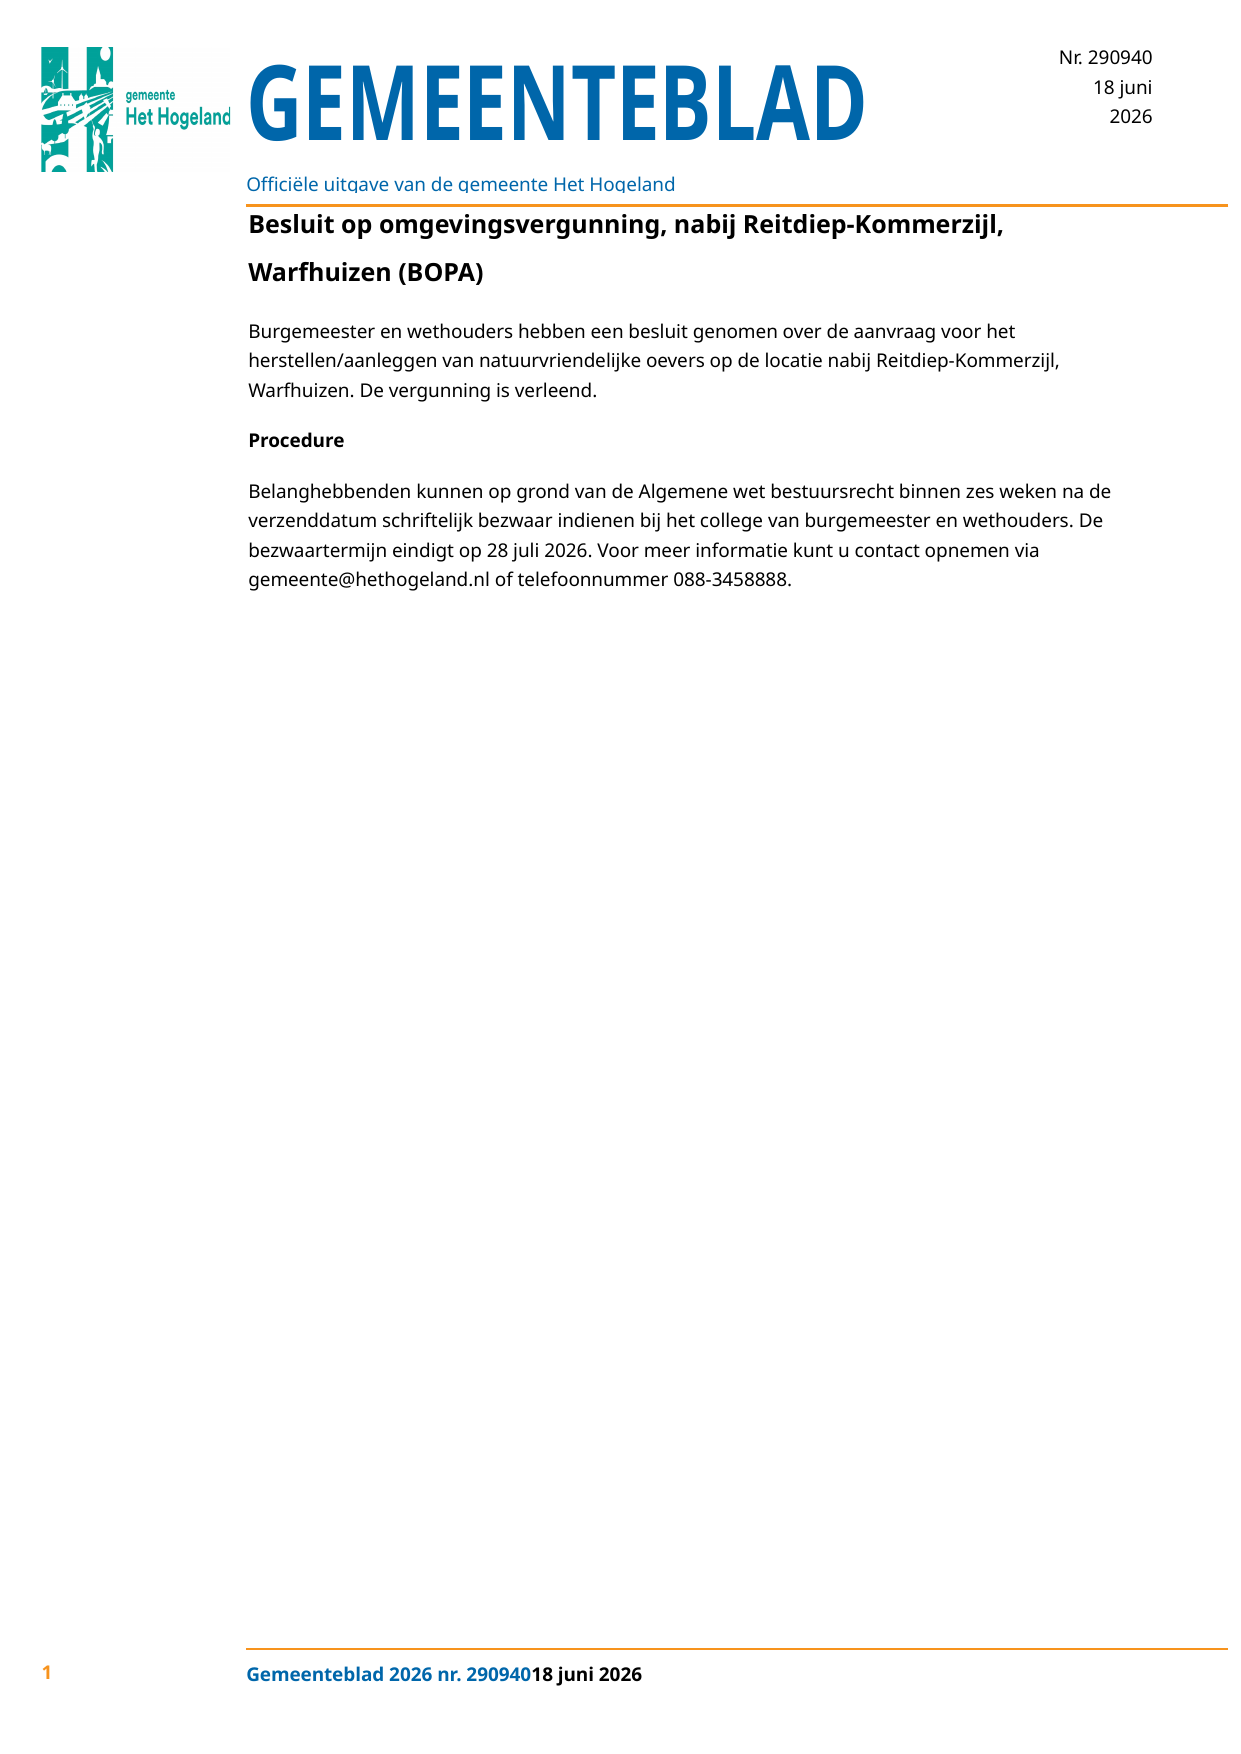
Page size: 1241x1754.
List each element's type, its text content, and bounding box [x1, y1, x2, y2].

picture [41, 47, 231, 172]
text Procedure [248, 427, 1152, 453]
text Burgemeester en wethouders hebben een besluit genomen over de aanvraag voor het herstellen/aanleggen van natuurvriendelijke oevers op de locatie nabij Reitdiep-Kommerzijl, Warfhuizen. De vergunning is verleend. [248, 318, 1152, 403]
text Besluit op omgevingsvergunning, nabij Reitdiep-Kommerzijl, Warfhuizen (BOPA) [248, 207, 1152, 288]
text Belanghebbenden kunnen op grond van de Algemene wet bestuursrecht binnen zes weken na de verzenddatum schriftelijk bezwaar indienen bij het college van burgemeester en wethouders. De bezwaartermijn eindigt op 28 juli 2026. Voor meer informatie kunt u contact opnemen via gemeente@hethogeland.nl of telefoonnummer 088-3458888. [248, 478, 1152, 592]
